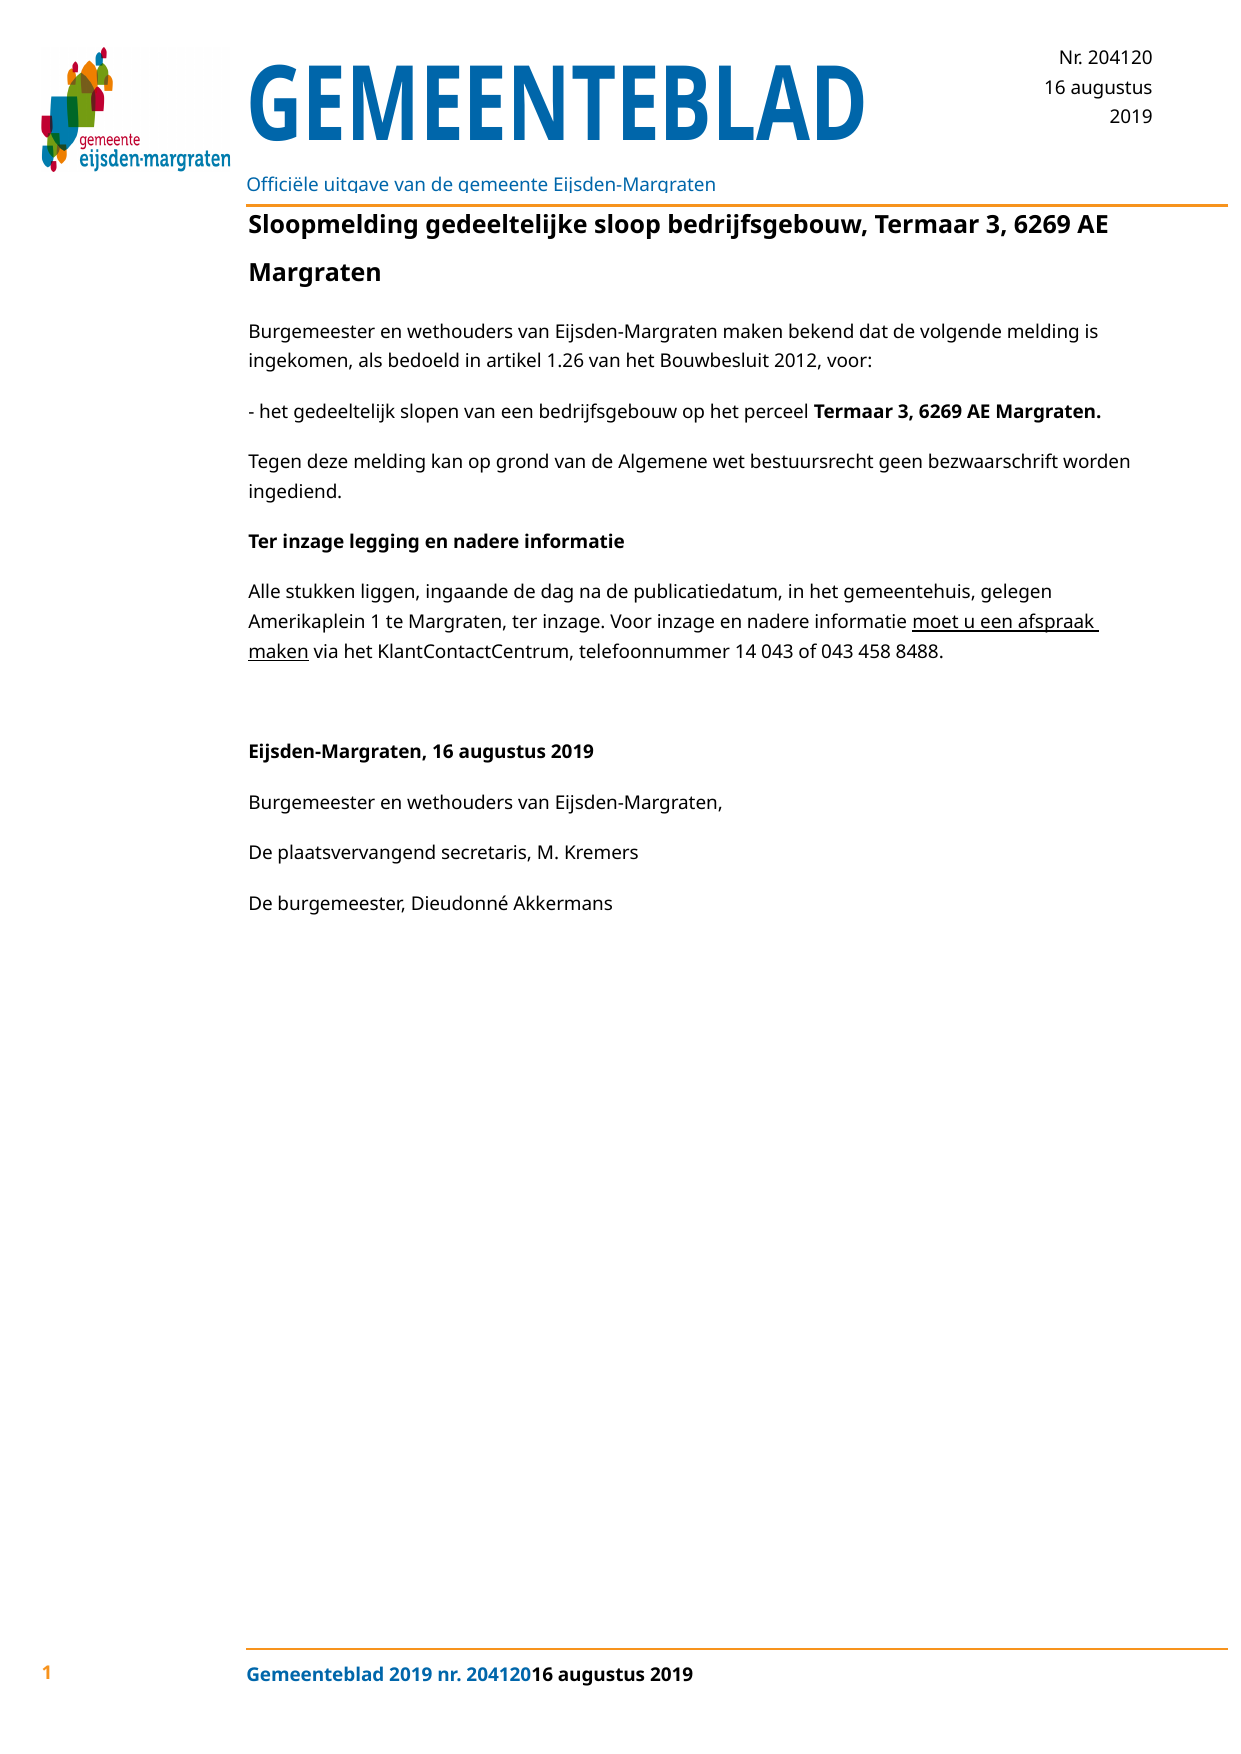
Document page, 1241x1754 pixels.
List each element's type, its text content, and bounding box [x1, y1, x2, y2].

text De plaatsvervangend secretaris, M. Kremers [248, 839, 1152, 865]
text Burgemeester en wethouders van Eijsden-Margraten, [248, 789, 1152, 815]
text Ter inzage legging en nadere informatie [248, 528, 1152, 554]
picture [41, 47, 231, 172]
text - het gedeeltelijk slopen van een bedrijfsgebouw op het perceel Termaar 3, 6269 AE Margraten. [248, 398, 1152, 424]
text Alle stukken liggen, ingaande de dag na de publicatiedatum, in het gemeentehuis, gelegen Amerikaplein 1 te Margraten, ter inzage. Voor inzage en nadere informatie moet u een afspraak maken via het KlantContactCentrum, telefoonnummer 14 043 of 043 458 8488. [248, 579, 1152, 664]
text Eijsden-Margraten, 16 augustus 2019 [248, 739, 1152, 764]
text De burgemeester, Dieudonné Akkermans [248, 890, 1152, 916]
text Tegen deze melding kan op grond van de Algemene wet bestuursrecht geen bezwaarschrift worden ingediend. [248, 448, 1152, 504]
text Burgemeester en wethouders van Eijsden-Margraten maken bekend dat de volgende melding is ingekomen, als bedoeld in artikel 1.26 van het Bouwbesluit 2012, voor: [248, 318, 1152, 373]
text Sloopmelding gedeeltelijke sloop bedrijfsgebouw, Termaar 3, 6269 AE Margraten [248, 207, 1152, 288]
